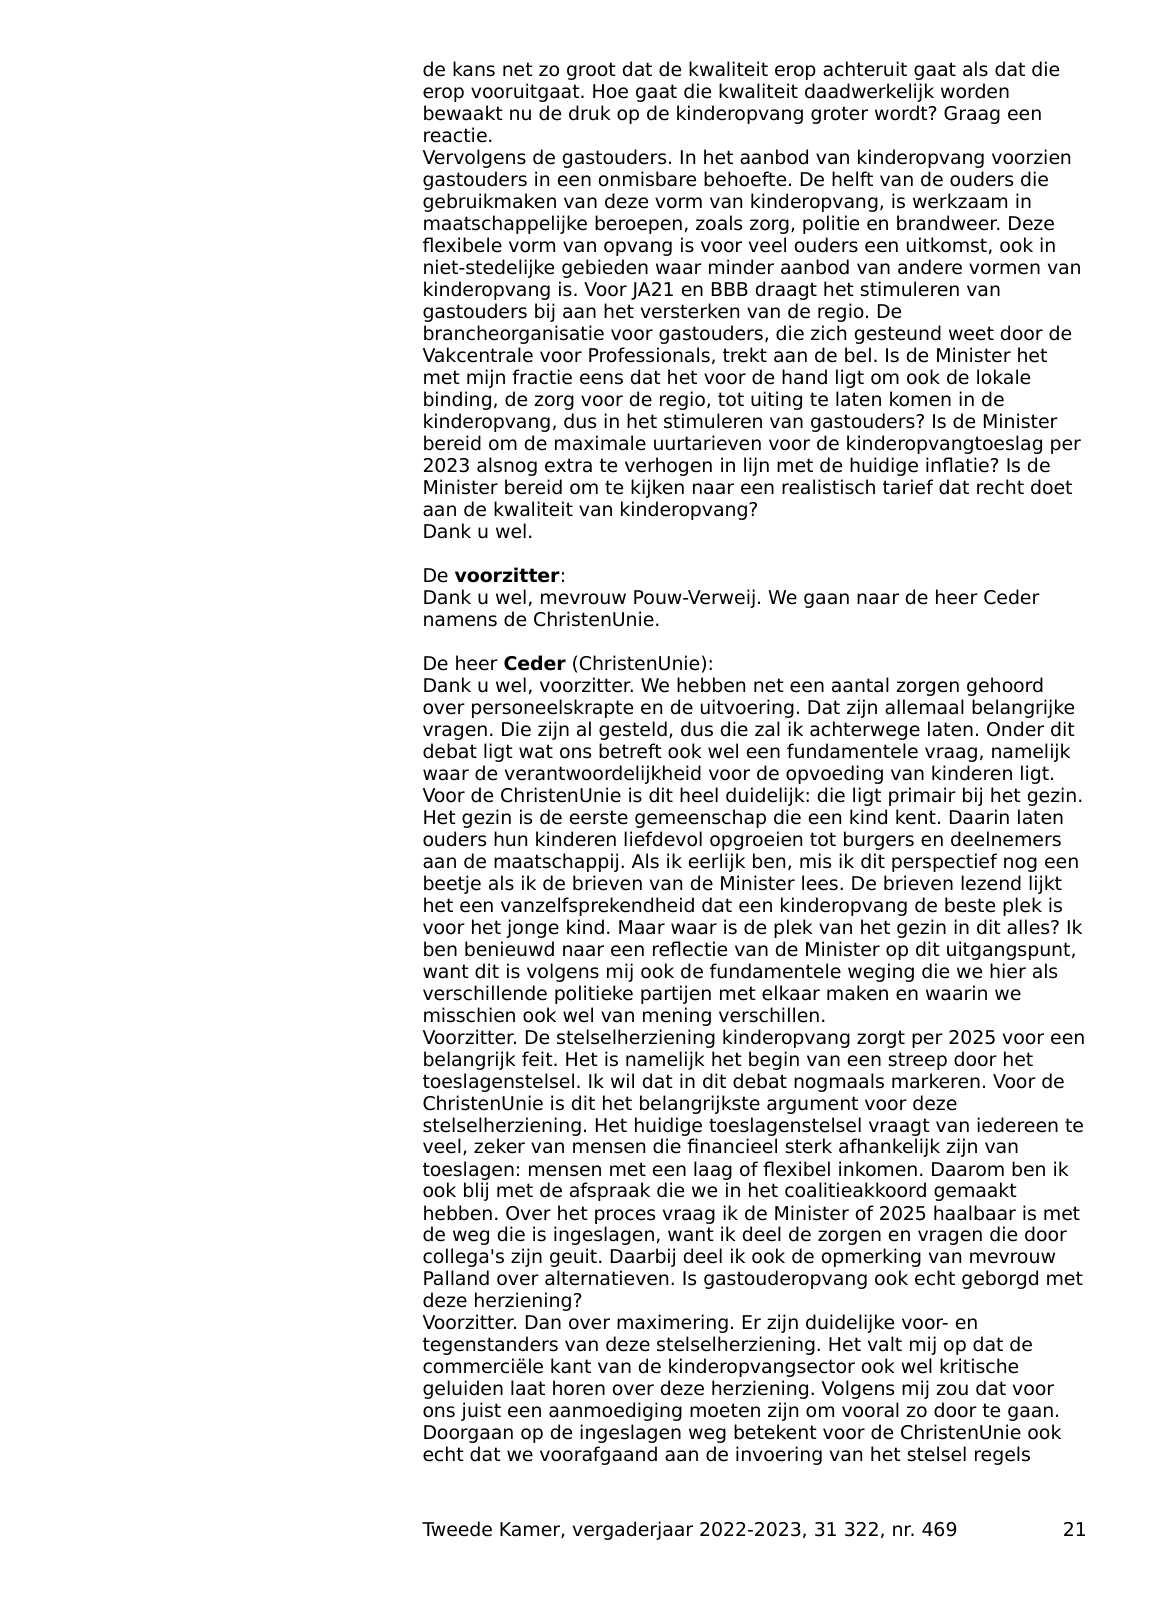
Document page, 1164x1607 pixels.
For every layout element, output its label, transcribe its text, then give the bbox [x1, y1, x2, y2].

text Dank u wel, voorzitter. We hebben net een aantal zorgen gehoord over personeelskrapte en de uitvoering. Dat zijn allemaal belangrijke vragen. Die zijn al gesteld, dus die zal ik achterwege laten. Onder dit debat ligt wat ons betreft ook wel een fundamentele vraag, namelijk waar de verantwoordelijkheid voor de opvoeding van kinderen ligt. Voor de ChristenUnie is dit heel duidelijk: die ligt primair bij het gezin. Het gezin is de eerste gemeenschap die een kind kent. Daarin laten ouders hun kinderen liefdevol opgroeien tot burgers en deelnemers aan de maatschappij. Als ik eerlijk ben, mis ik dit perspectief nog een beetje als ik de brieven van de Minister lees. De brieven lezend lijkt het een vanzelfsprekendheid dat een kinderopvang de beste plek is voor het jonge kind. Maar waar is de plek van het gezin in dit alles? Ik ben benieuwd naar een reflectie van de Minister op dit uitgangspunt, want dit is volgens mij ook de fundamentele weging die we hier als verschillende politieke partijen met elkaar maken en waarin we misschien ook wel van mening verschillen. [422, 675, 1087, 1027]
text Voorzitter. De stelselherziening kinderopvang zorgt per 2025 voor een belangrijk feit. Het is namelijk het begin van een streep door het toeslagenstelsel. Ik wil dat in dit debat nogmaals markeren. Voor de ChristenUnie is dit het belangrijkste argument voor deze stelselherziening. Het huidige toeslagenstelsel vraagt van iedereen te veel, zeker van mensen die financieel sterk afhankelijk zijn van toeslagen: mensen met een laag of flexibel inkomen. Daarom ben ik ook blij met de afspraak die we in het coalitieakkoord gemaakt hebben. Over het proces vraag ik de Minister of 2025 haalbaar is met de weg die is ingeslagen, want ik deel de zorgen en vragen die door collega's zijn geuit. Daarbij deel ik ook de opmerking van mevrouw Palland over alternatieven. Is gastouderopvang ook echt geborgd met deze herziening? [422, 1027, 1087, 1312]
text Voorzitter. Dan over maximering. Er zijn duidelijke voor- en tegenstanders van deze stelselherziening. Het valt mij op dat de commerciële kant van de kinderopvangsector ook wel kritische geluiden laat horen over deze herziening. Volgens mij zou dat voor ons juist een aanmoediging moeten zijn om vooral zo door te gaan. Doorgaan op de ingeslagen weg betekent voor de ChristenUnie ook echt dat we voorafgaand aan de invoering van het stelsel regels [422, 1312, 1087, 1466]
text De voorzitter: [422, 565, 1087, 587]
text Dank u wel, mevrouw Pouw-Verweij. We gaan naar de heer Ceder namens de ChristenUnie. [422, 587, 1087, 631]
text De heer Ceder (ChristenUnie): [422, 653, 1087, 675]
text Dank u wel. [422, 521, 1087, 543]
text de kans net zo groot dat de kwaliteit erop achteruit gaat als dat die erop vooruitgaat. Hoe gaat die kwaliteit daadwerkelijk worden bewaakt nu de druk op de kinderopvang groter wordt? Graag een reactie. [422, 59, 1087, 147]
text Vervolgens de gastouders. In het aanbod van kinderopvang voorzien gastouders in een onmisbare behoefte. De helft van de ouders die gebruikmaken van deze vorm van kinderopvang, is werkzaam in maatschappelijke beroepen, zoals zorg, politie en brandweer. Deze flexibele vorm van opvang is voor veel ouders een uitkomst, ook in niet-stedelijke gebieden waar minder aanbod van andere vormen van kinderopvang is. Voor JA21 en BBB draagt het stimuleren van gastouders bij aan het versterken van de regio. De brancheorganisatie voor gastouders, die zich gesteund weet door de Vakcentrale voor Professionals, trekt aan de bel. Is de Minister het met mijn fractie eens dat het voor de hand ligt om ook de lokale binding, de zorg voor de regio, tot uiting te laten komen in de kinderopvang, dus in het stimuleren van gastouders? Is de Minister bereid om de maximale uurtarieven voor de kinderopvangtoeslag per 2023 alsnog extra te verhogen in lijn met de huidige inflatie? Is de Minister bereid om te kijken naar een realistisch tarief dat recht doet aan de kwaliteit van kinderopvang? [422, 147, 1087, 521]
